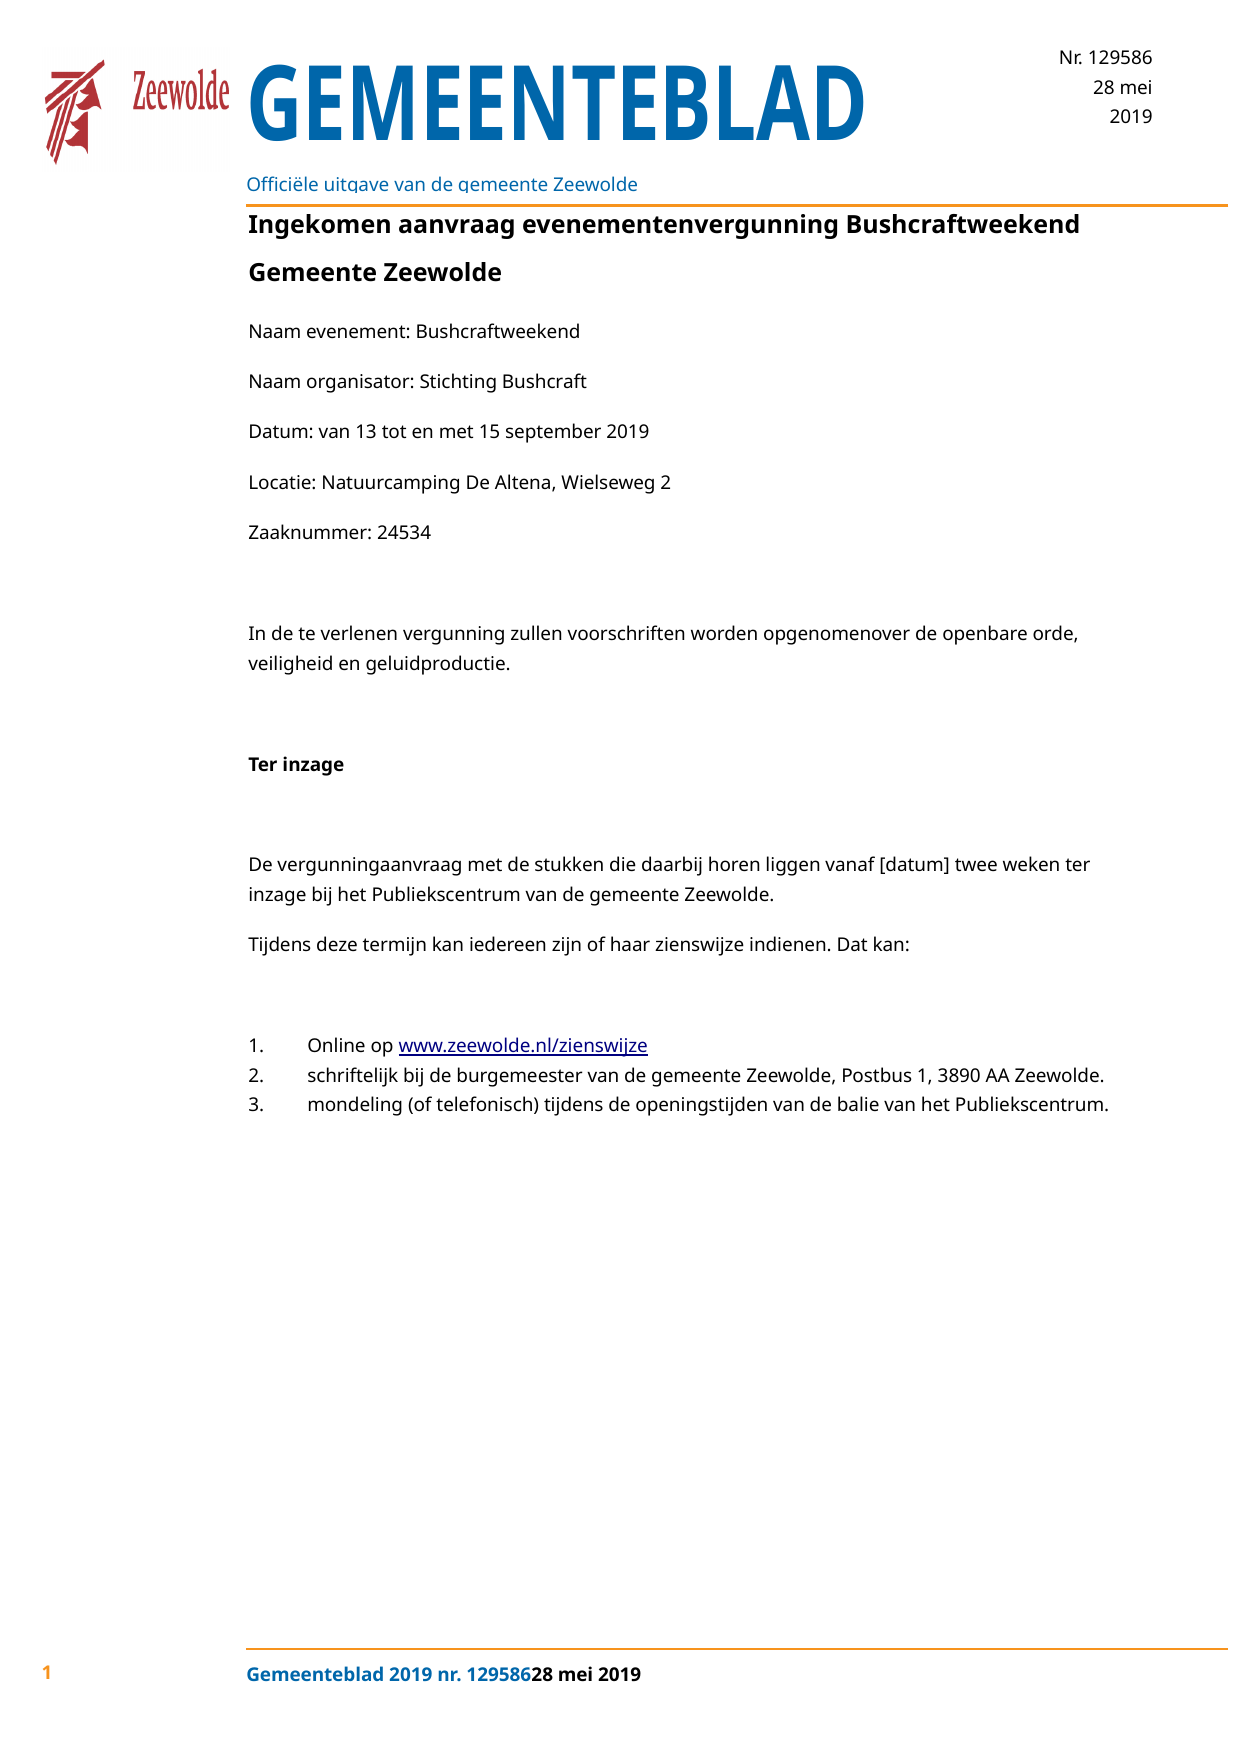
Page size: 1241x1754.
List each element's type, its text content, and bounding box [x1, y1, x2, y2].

text Naam organisator: Stichting Bushcraft [248, 368, 1152, 394]
picture [41, 47, 231, 172]
list Online op www.zeewolde.nl/zienswijze [248, 1032, 1152, 1058]
text In de te verlenen vergunning zullen voorschriften worden opgenomenover de openbare orde, veiligheid en geluidproductie. [248, 620, 1152, 676]
text Ingekomen aanvraag evenementenvergunning Bushcraftweekend Gemeente Zeewolde [248, 207, 1152, 288]
list mondeling (of telefonisch) tijdens de openingstijden van de balie van het Publiekscentrum. [248, 1092, 1152, 1117]
text Zaaknummer: 24534 [248, 519, 1152, 545]
list schriftelijk bij de burgemeester van de gemeente Zeewolde, Postbus 1, 3890 AA Zeewolde. [248, 1062, 1152, 1088]
text Locatie: Natuurcamping De Altena, Wielseweg 2 [248, 469, 1152, 495]
text Datum: van 13 tot en met 15 september 2019 [248, 419, 1152, 444]
text De vergunningaanvraag met de stukken die daarbij horen liggen vanaf [datum] twee weken ter inzage bij het Publiekscentrum van de gemeente Zeewolde. [248, 852, 1152, 907]
text Naam evenement: Bushcraftweekend [248, 318, 1152, 344]
text Ter inzage [248, 751, 1152, 777]
text Tijdens deze termijn kan iedereen zijn of haar zienswijze indienen. Dat kan: [248, 932, 1152, 957]
